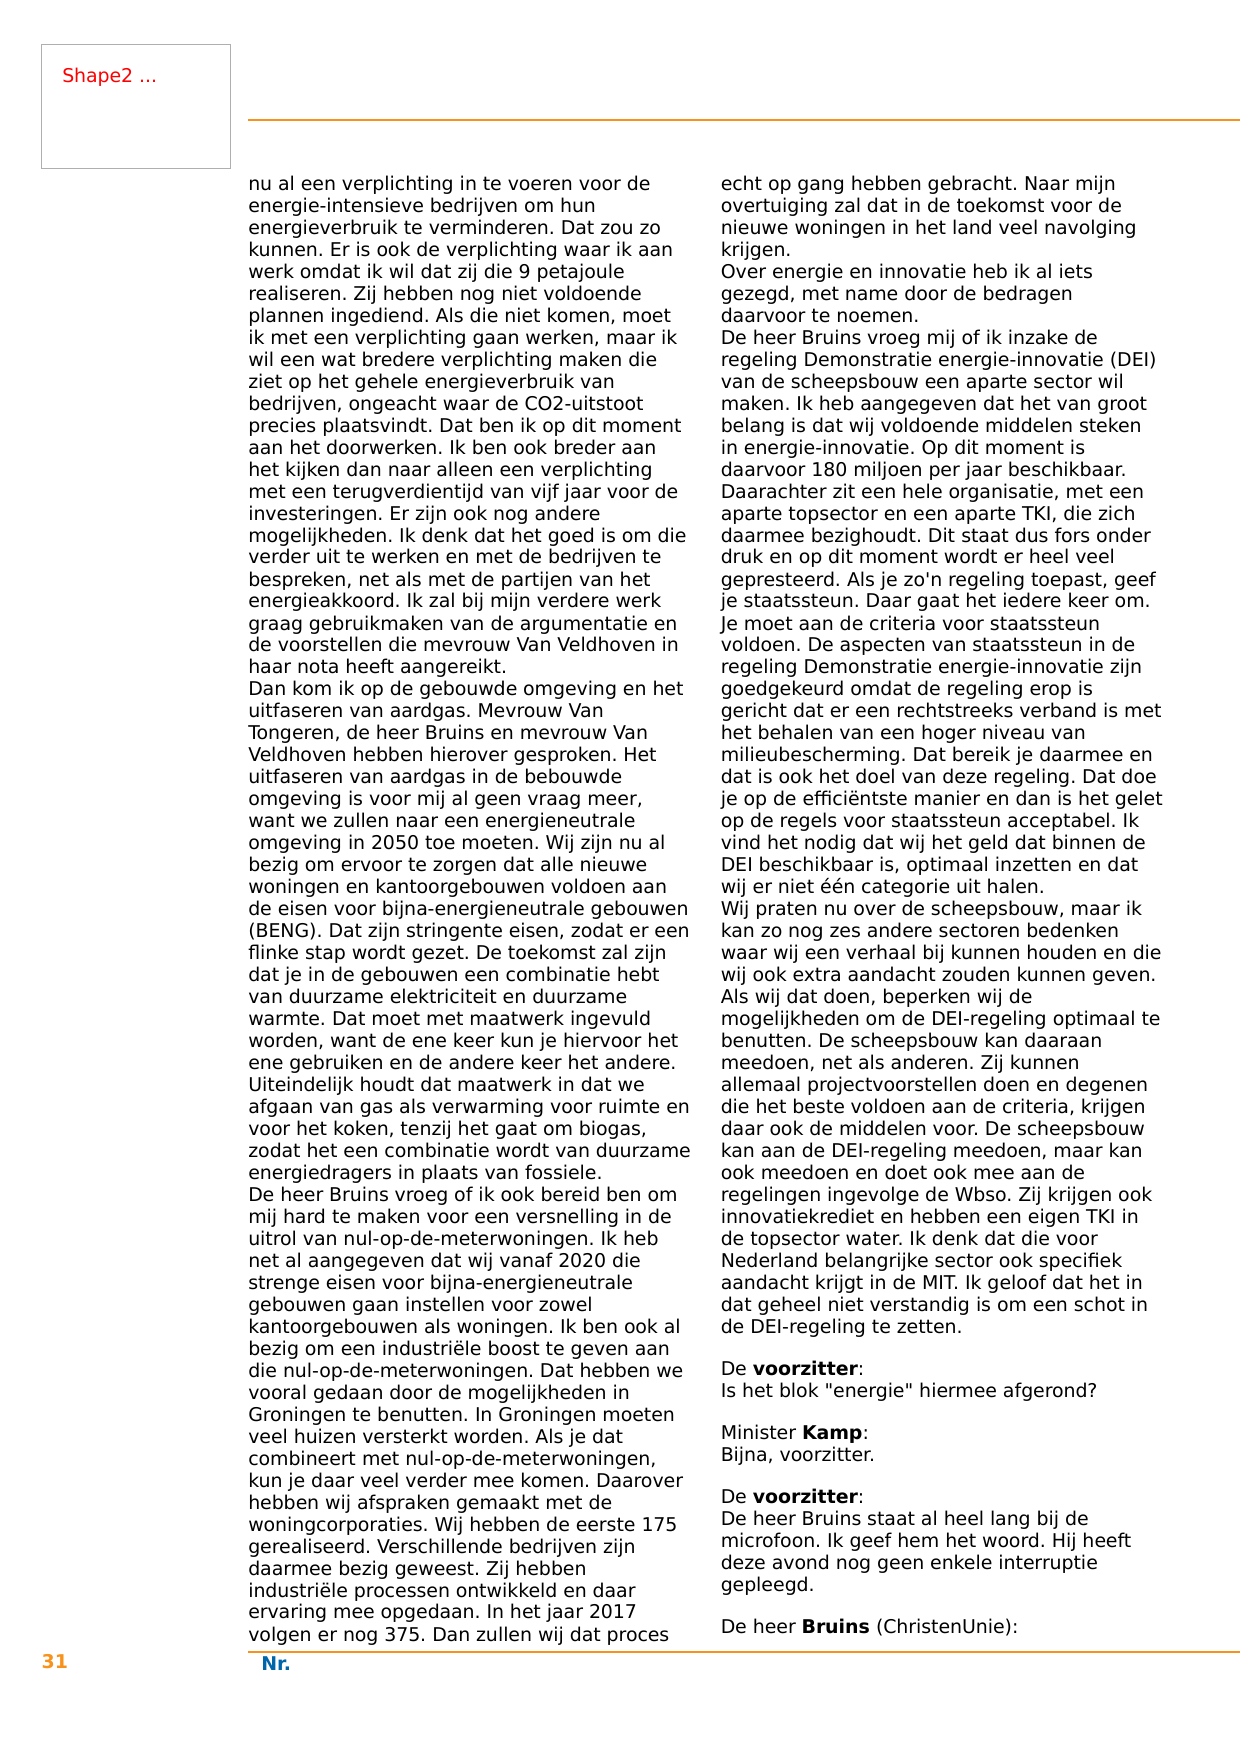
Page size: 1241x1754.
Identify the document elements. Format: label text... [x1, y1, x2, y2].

text De voorzitter: [721, 1358, 1163, 1380]
text De voorzitter: [721, 1486, 1163, 1508]
text De heer Bruins staat al heel lang bij de microfoon. Ik geef hem het woord. Hij heeft deze avond nog geen enkele interruptie gepleegd. [721, 1508, 1163, 1596]
text echt op gang hebben gebracht. Naar mijn overtuiging zal dat in de toekomst voor de nieuwe woningen in het land veel navolging krijgen. [721, 173, 1163, 261]
text De heer Bruins vroeg mij of ik inzake de regeling Demonstratie energie-innovatie (DEI) van de scheepsbouw een aparte sector wil maken. Ik heb aangegeven dat het van groot belang is dat wij voldoende middelen steken in energie-innovatie. Op dit moment is daarvoor 180 miljoen per jaar beschikbaar. Daarachter zit een hele organisatie, met een aparte topsector en een aparte TKI, die zich daarmee bezighoudt. Dit staat dus fors onder druk en op dit moment wordt er heel veel gepresteerd. Als je zo'n regeling toepast, geef je staatssteun. Daar gaat het iedere keer om. Je moet aan de criteria voor staatssteun voldoen. De aspecten van staatssteun in de regeling Demonstratie energie-innovatie zijn goedgekeurd omdat de regeling erop is gericht dat er een rechtstreeks verband is met het behalen van een hoger niveau van milieubescherming. Dat bereik je daarmee en dat is ook het doel van deze regeling. Dat doe je op de efficiëntste manier en dan is het gelet op de regels voor staatssteun acceptabel. Ik vind het nodig dat wij het geld dat binnen de DEI beschikbaar is, optimaal inzetten en dat wij er niet één categorie uit halen. [721, 327, 1163, 898]
text De heer Bruins vroeg of ik ook bereid ben om mij hard te maken voor een versnelling in de uitrol van nul-op-de-meterwoningen. Ik heb net al aangegeven dat wij vanaf 2020 die strenge eisen voor bijna-energieneutrale gebouwen gaan instellen voor zowel kantoorgebouwen als woningen. Ik ben ook al bezig om een industriële boost te geven aan die nul-op-de-meterwoningen. Dat hebben we vooral gedaan door de mogelijkheden in Groningen te benutten. In Groningen moeten veel huizen versterkt worden. Als je dat combineert met nul-op-de-meterwoningen, kun je daar veel verder mee komen. Daarover hebben wij afspraken gemaakt met de woningcorporaties. Wij hebben de eerste 175 gerealiseerd. Verschillende bedrijven zijn daarmee bezig geweest. Zij hebben industriële processen ontwikkeld en daar ervaring mee opgedaan. In het jaar 2017 volgen er nog 375. Dan zullen wij dat proces [248, 1184, 691, 1645]
text Wij praten nu over de scheepsbouw, maar ik kan zo nog zes andere sectoren bedenken waar wij een verhaal bij kunnen houden en die wij ook extra aandacht zouden kunnen geven. Als wij dat doen, beperken wij de mogelijkheden om de DEI-regeling optimaal te benutten. De scheepsbouw kan daaraan meedoen, net als anderen. Zij kunnen allemaal projectvoorstellen doen en degenen die het beste voldoen aan de criteria, krijgen daar ook de middelen voor. De scheepsbouw kan aan de DEI-regeling meedoen, maar kan ook meedoen en doet ook mee aan de regelingen ingevolge de Wbso. Zij krijgen ook innovatiekrediet en hebben een eigen TKI in de topsector water. Ik denk dat die voor Nederland belangrijke sector ook specifiek aandacht krijgt in de MIT. Ik geloof dat het in dat geheel niet verstandig is om een schot in de DEI-regeling te zetten. [721, 898, 1163, 1338]
text Over energie en innovatie heb ik al iets gezegd, met name door de bedragen daarvoor te noemen. [721, 261, 1163, 327]
text Minister Kamp: [721, 1422, 1163, 1444]
text Dan kom ik op de gebouwde omgeving en het uitfaseren van aardgas. Mevrouw Van Tongeren, de heer Bruins en mevrouw Van Veldhoven hebben hierover gesproken. Het uitfaseren van aardgas in de bebouwde omgeving is voor mij al geen vraag meer, want we zullen naar een energieneutrale omgeving in 2050 toe moeten. Wij zijn nu al bezig om ervoor te zorgen dat alle nieuwe woningen en kantoorgebouwen voldoen aan de eisen voor bijna-energieneutrale gebouwen (BENG). Dat zijn stringente eisen, zodat er een flinke stap wordt gezet. De toekomst zal zijn dat je in de gebouwen een combinatie hebt van duurzame elektriciteit en duurzame warmte. Dat moet met maatwerk ingevuld worden, want de ene keer kun je hiervoor het ene gebruiken en de andere keer het andere. Uiteindelijk houdt dat maatwerk in dat we afgaan van gas als verwarming voor ruimte en voor het koken, tenzij het gaat om biogas, zodat het een combinatie wordt van duurzame energiedragers in plaats van fossiele. [248, 678, 691, 1184]
text Bijna, voorzitter. [721, 1444, 1163, 1466]
text De heer Bruins (ChristenUnie): [721, 1616, 1163, 1637]
text nu al een verplichting in te voeren voor de energie-intensieve bedrijven om hun energieverbruik te verminderen. Dat zou zo kunnen. Er is ook de verplichting waar ik aan werk omdat ik wil dat zij die 9 petajoule realiseren. Zij hebben nog niet voldoende plannen ingediend. Als die niet komen, moet ik met een verplichting gaan werken, maar ik wil een wat bredere verplichting maken die ziet op het gehele energieverbruik van bedrijven, ongeacht waar de CO2-uitstoot precies plaatsvindt. Dat ben ik op dit moment aan het doorwerken. Ik ben ook breder aan het kijken dan naar alleen een verplichting met een terugverdientijd van vijf jaar voor de investeringen. Er zijn ook nog andere mogelijkheden. Ik denk dat het goed is om die verder uit te werken en met de bedrijven te bespreken, net als met de partijen van het energieakkoord. Ik zal bij mijn verdere werk graag gebruikmaken van de argumentatie en de voorstellen die mevrouw Van Veldhoven in haar nota heeft aangereikt. [248, 173, 691, 678]
text Is het blok "energie" hiermee afgerond? [721, 1380, 1163, 1402]
